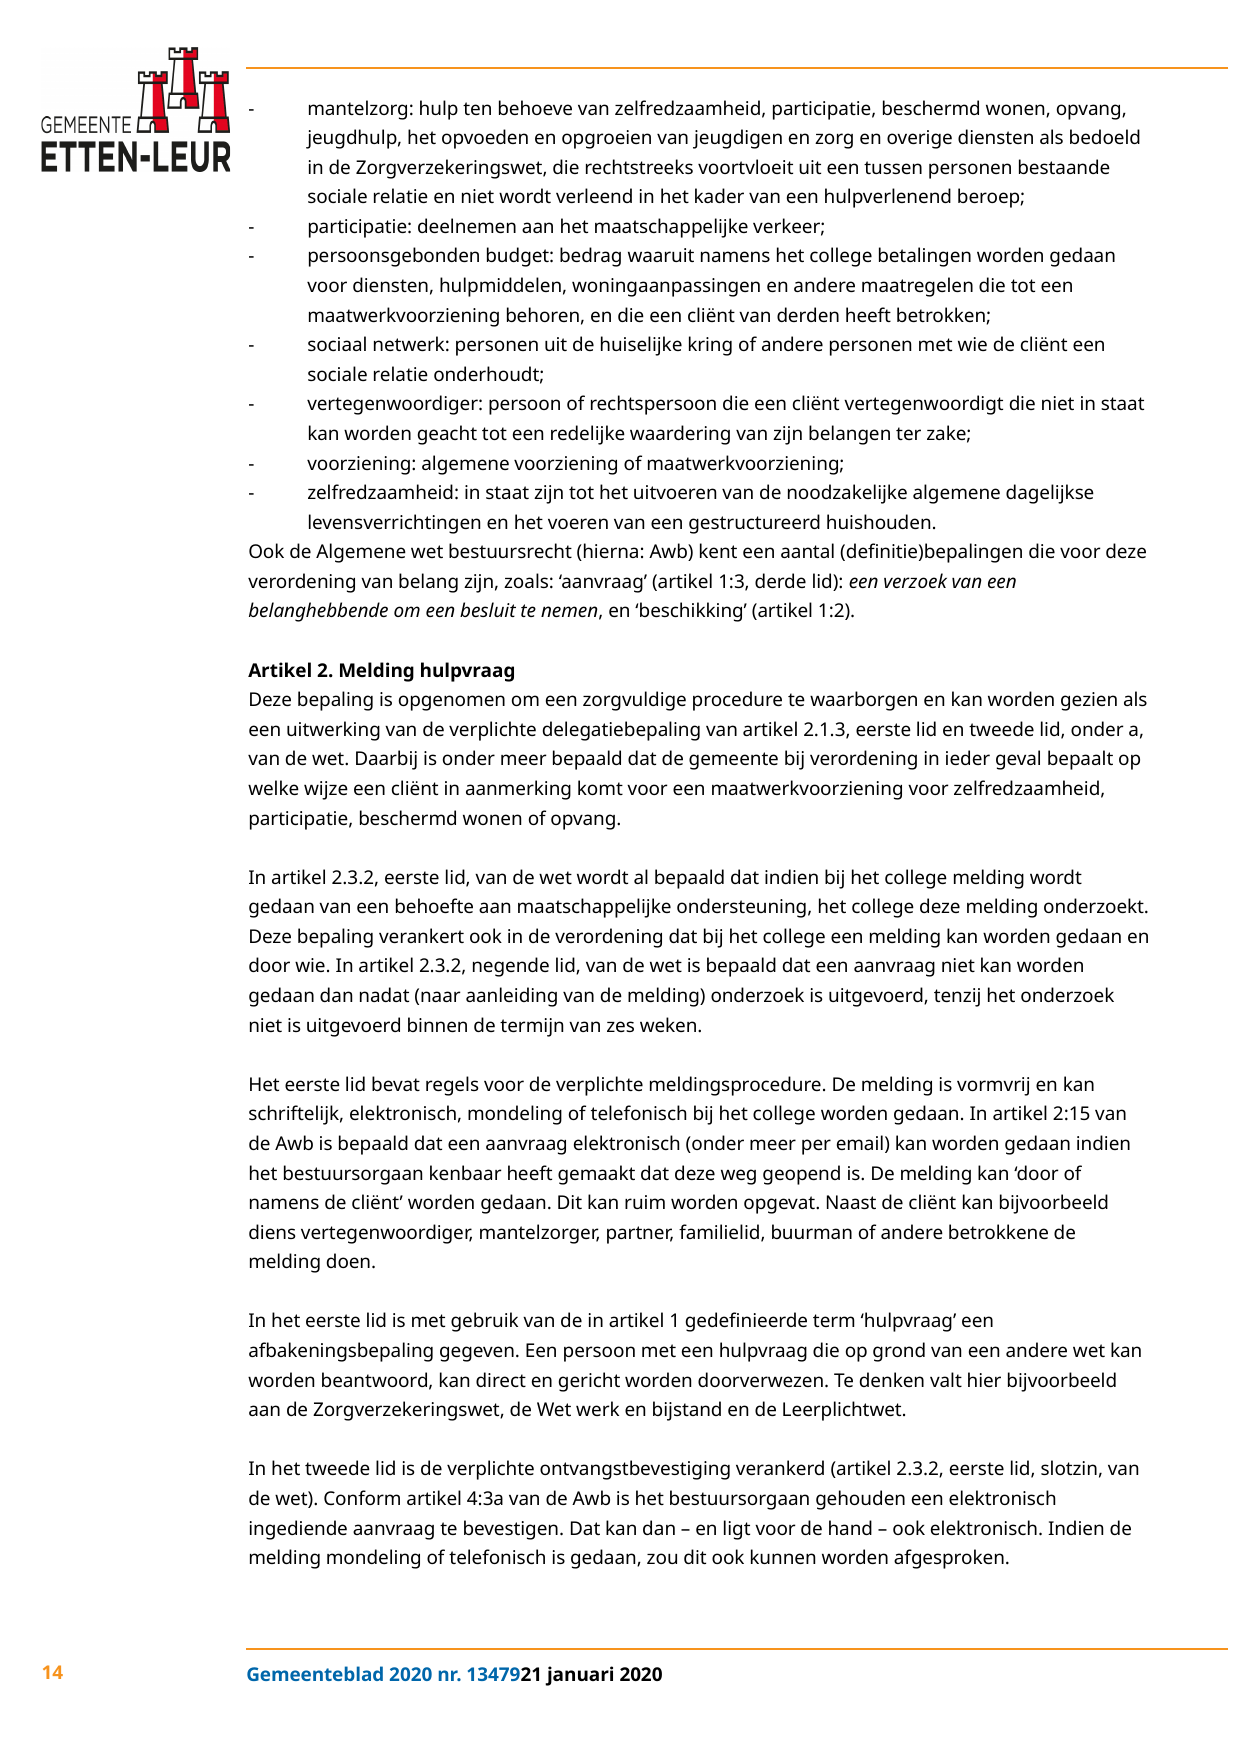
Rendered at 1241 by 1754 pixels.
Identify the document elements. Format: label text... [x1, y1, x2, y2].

list zelfredzaamheid: in staat zijn tot het uitvoeren van de noodzakelijke algemene dagelijkse levensverrichtingen en het voeren van een gestructureerd huishouden. [248, 479, 1152, 535]
list participatie: deelnemen aan het maatschappelijke verkeer; [248, 213, 1152, 239]
text Ook de Algemene wet bestuursrecht (hierna: Awb) kent een aantal (definitie)bepalingen die voor deze verordening van belang zijn, zoals: ‘aanvraag’ (artikel 1:3, derde lid): een verzoek van een belanghebbende om een besluit te nemen, en ‘beschikking’ (artikel 1:2). [248, 538, 1152, 623]
picture [41, 47, 231, 172]
text Deze bepaling is opgenomen om een zorgvuldige procedure te waarborgen en kan worden gezien als een uitwerking van de verplichte delegatiebepaling van artikel 2.1.3, eerste lid en tweede lid, onder a, van de wet. Daarbij is onder meer bepaald dat de gemeente bij verordening in ieder geval bepaalt op welke wijze een cliënt in aanmerking komt voor een maatwerkvoorziening voor zelfredzaamheid, participatie, beschermd wonen of opvang. [248, 686, 1152, 831]
text In het eerste lid is met gebruik van de in artikel 1 gedefinieerde term ‘hulpvraag’ een afbakeningsbepaling gegeven. Een persoon met een hulpvraag die op grond van een andere wet kan worden beantwoord, kan direct en gericht worden doorverwezen. Te denken valt hier bijvoorbeeld aan de Zorgverzekeringswet, de Wet werk en bijstand en de Leerplichtwet. [248, 1308, 1152, 1422]
text Het eerste lid bevat regels voor de verplichte meldingsprocedure. De melding is vormvrij en kan schriftelijk, elektronisch, mondeling of telefonisch bij het college worden gedaan. In artikel 2:15 van de Awb is bepaald dat een aanvraag elektronisch (onder meer per email) kan worden gedaan indien het bestuursorgaan kenbaar heeft gemaakt dat deze weg geopend is. De melding kan ‘door of namens de cliënt’ worden gedaan. Dit kan ruim worden opgevat. Naast de cliënt kan bijvoorbeeld diens vertegenwoordiger, mantelzorger, partner, familielid, buurman of andere betrokkene de melding doen. [248, 1071, 1152, 1274]
list vertegenwoordiger: persoon of rechtspersoon die een cliënt vertegenwoordigt die niet in staat kan worden geacht tot een redelijke waardering van zijn belangen ter zake; [248, 391, 1152, 446]
list sociaal netwerk: personen uit de huiselijke kring of andere personen met wie de cliёnt een sociale relatie onderhoudt; [248, 331, 1152, 387]
list persoonsgebonden budget: bedrag waaruit namens het college betalingen worden gedaan voor diensten, hulpmiddelen, woningaanpassingen en andere maatregelen die tot een maatwerkvoorziening behoren, en die een cliënt van derden heeft betrokken; [248, 243, 1152, 328]
text In artikel 2.3.2, eerste lid, van de wet wordt al bepaald dat indien bij het college melding wordt gedaan van een behoefte aan maatschappelijke ondersteuning, het college deze melding onderzoekt. Deze bepaling verankert ook in de verordening dat bij het college een melding kan worden gedaan en door wie. In artikel 2.3.2, negende lid, van de wet is bepaald dat een aanvraag niet kan worden gedaan dan nadat (naar aanleiding van de melding) onderzoek is uitgevoerd, tenzij het onderzoek niet is uitgevoerd binnen de termijn van zes weken. [248, 864, 1152, 1038]
list voorziening: algemene voorziening of maatwerkvoorziening; [248, 450, 1152, 476]
text In het tweede lid is de verplichte ontvangstbevestiging verankerd (artikel 2.3.2, eerste lid, slotzin, van de wet). Conform artikel 4:3a van de Awb is het bestuursorgaan gehouden een elektronisch ingediende aanvraag te bevestigen. Dat kan dan – en ligt voor de hand – ook elektronisch. Indien de melding mondeling of telefonisch is gedaan, zou dit ook kunnen worden afgesproken. [248, 1456, 1152, 1570]
list mantelzorg: hulp ten behoeve van zelfredzaamheid, participatie, beschermd wonen, opvang, jeugdhulp, het opvoeden en opgroeien van jeugdigen en zorg en overige diensten als bedoeld in de Zorgverzekeringswet, die rechtstreeks voortvloeit uit een tussen personen bestaande sociale relatie en niet wordt verleend in het kader van een hulpverlenend beroep; [248, 95, 1152, 209]
text Artikel 2. Melding hulpvraag [248, 657, 1152, 683]
